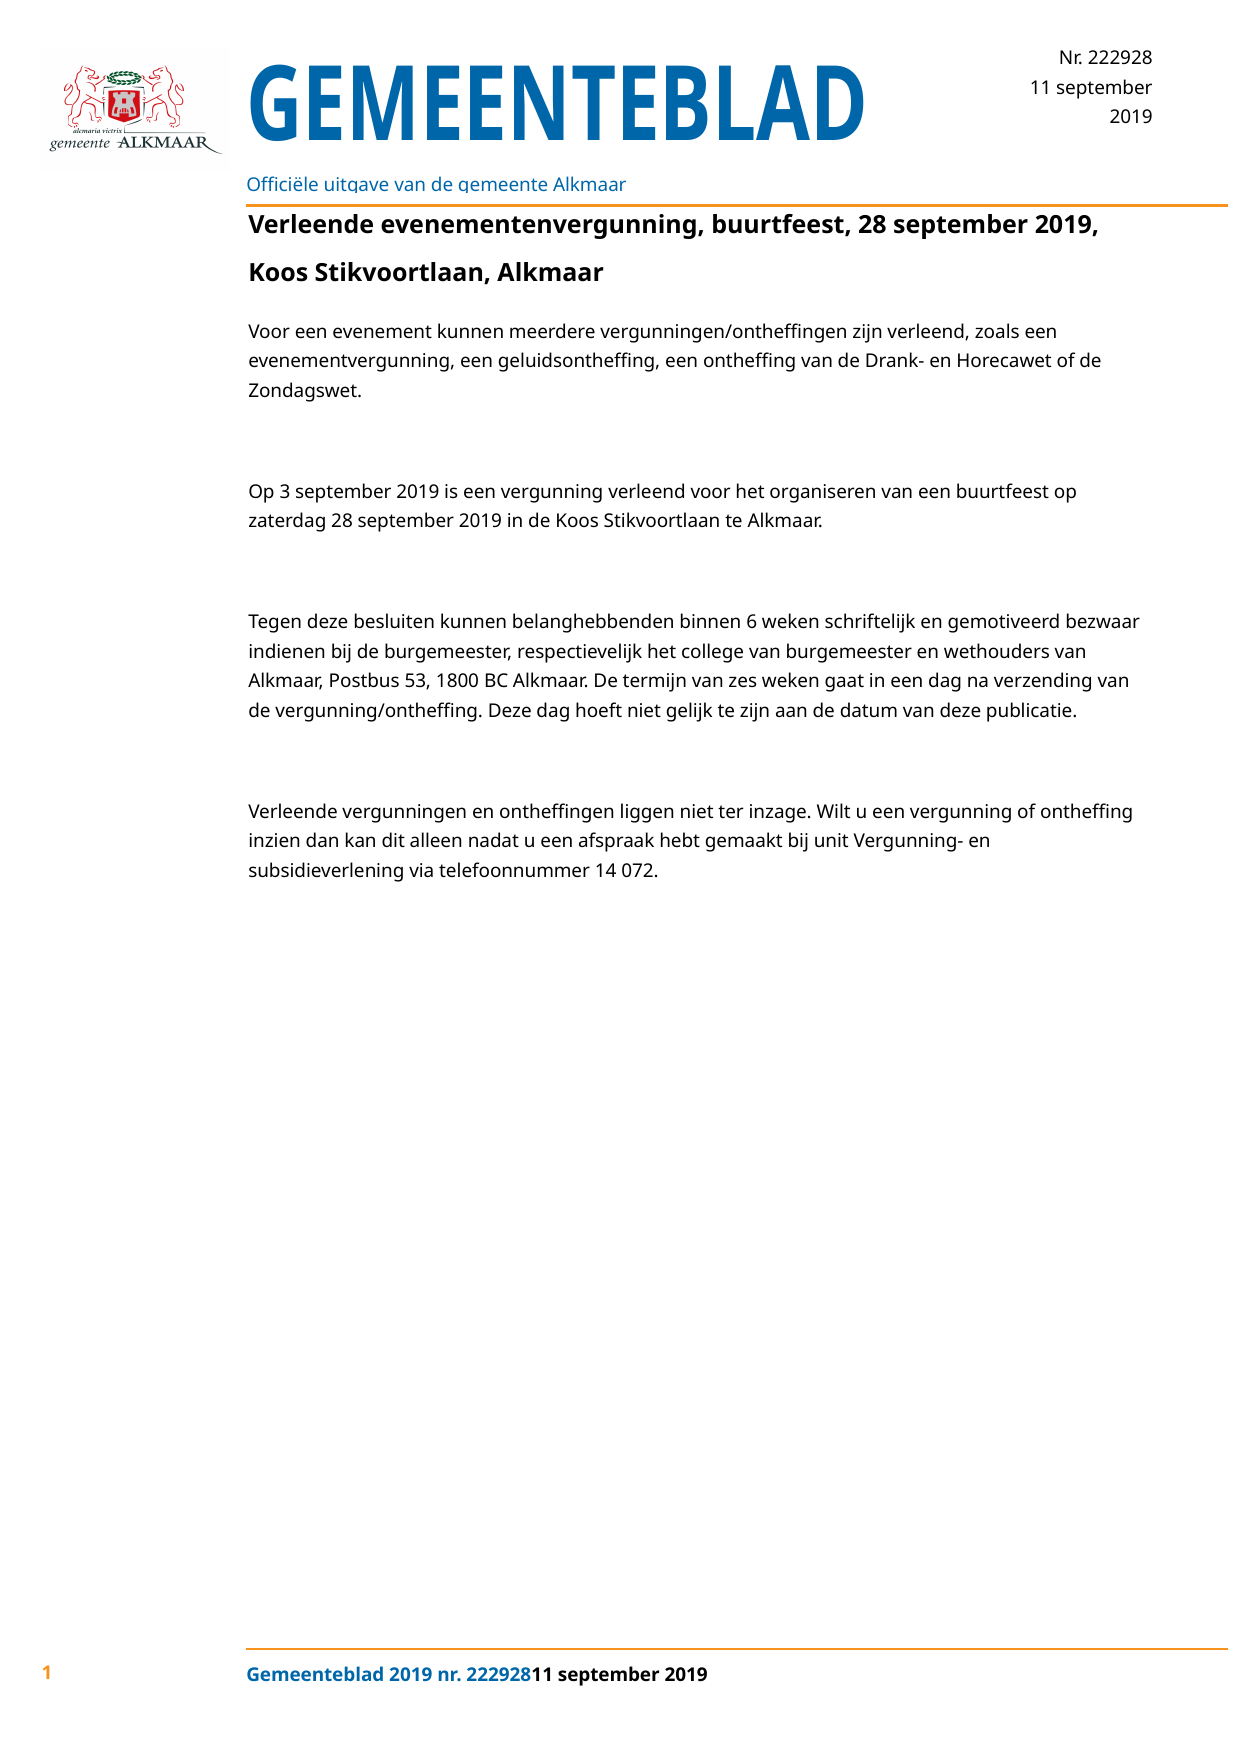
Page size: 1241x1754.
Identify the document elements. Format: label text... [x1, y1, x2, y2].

text Tegen deze besluiten kunnen belanghebbenden binnen 6 weken schriftelijk en gemotiveerd bezwaar indienen bij de burgemeester, respectievelijk het college van burgemeester en wethouders van Alkmaar, Postbus 53, 1800 BC Alkmaar. De termijn van zes weken gaat in een dag na verzending van de vergunning/ontheffing. Deze dag hoeft niet gelijk te zijn aan de datum van deze publicatie. [248, 608, 1152, 723]
text Verleende vergunningen en ontheffingen liggen niet ter inzage. Wilt u een vergunning of ontheffing inzien dan kan dit alleen nadat u een afspraak hebt gemaakt bij unit Vergunning- en subsidieverlening via telefoonnummer 14 072. [248, 798, 1152, 883]
text Verleende evenementenvergunning, buurtfeest, 28 september 2019, Koos Stikvoortlaan, Alkmaar [248, 207, 1152, 288]
text Voor een evenement kunnen meerdere vergunningen/ontheffingen zijn verleend, zoals een evenementvergunning, een geluidsontheffing, een ontheffing van de Drank- en Horecawet of de Zondagswet. [248, 318, 1152, 403]
text Op 3 september 2019 is een vergunning verleend voor het organiseren van een buurtfeest op zaterdag 28 september 2019 in de Koos Stikvoortlaan te Alkmaar. [248, 478, 1152, 533]
picture [41, 47, 231, 172]
